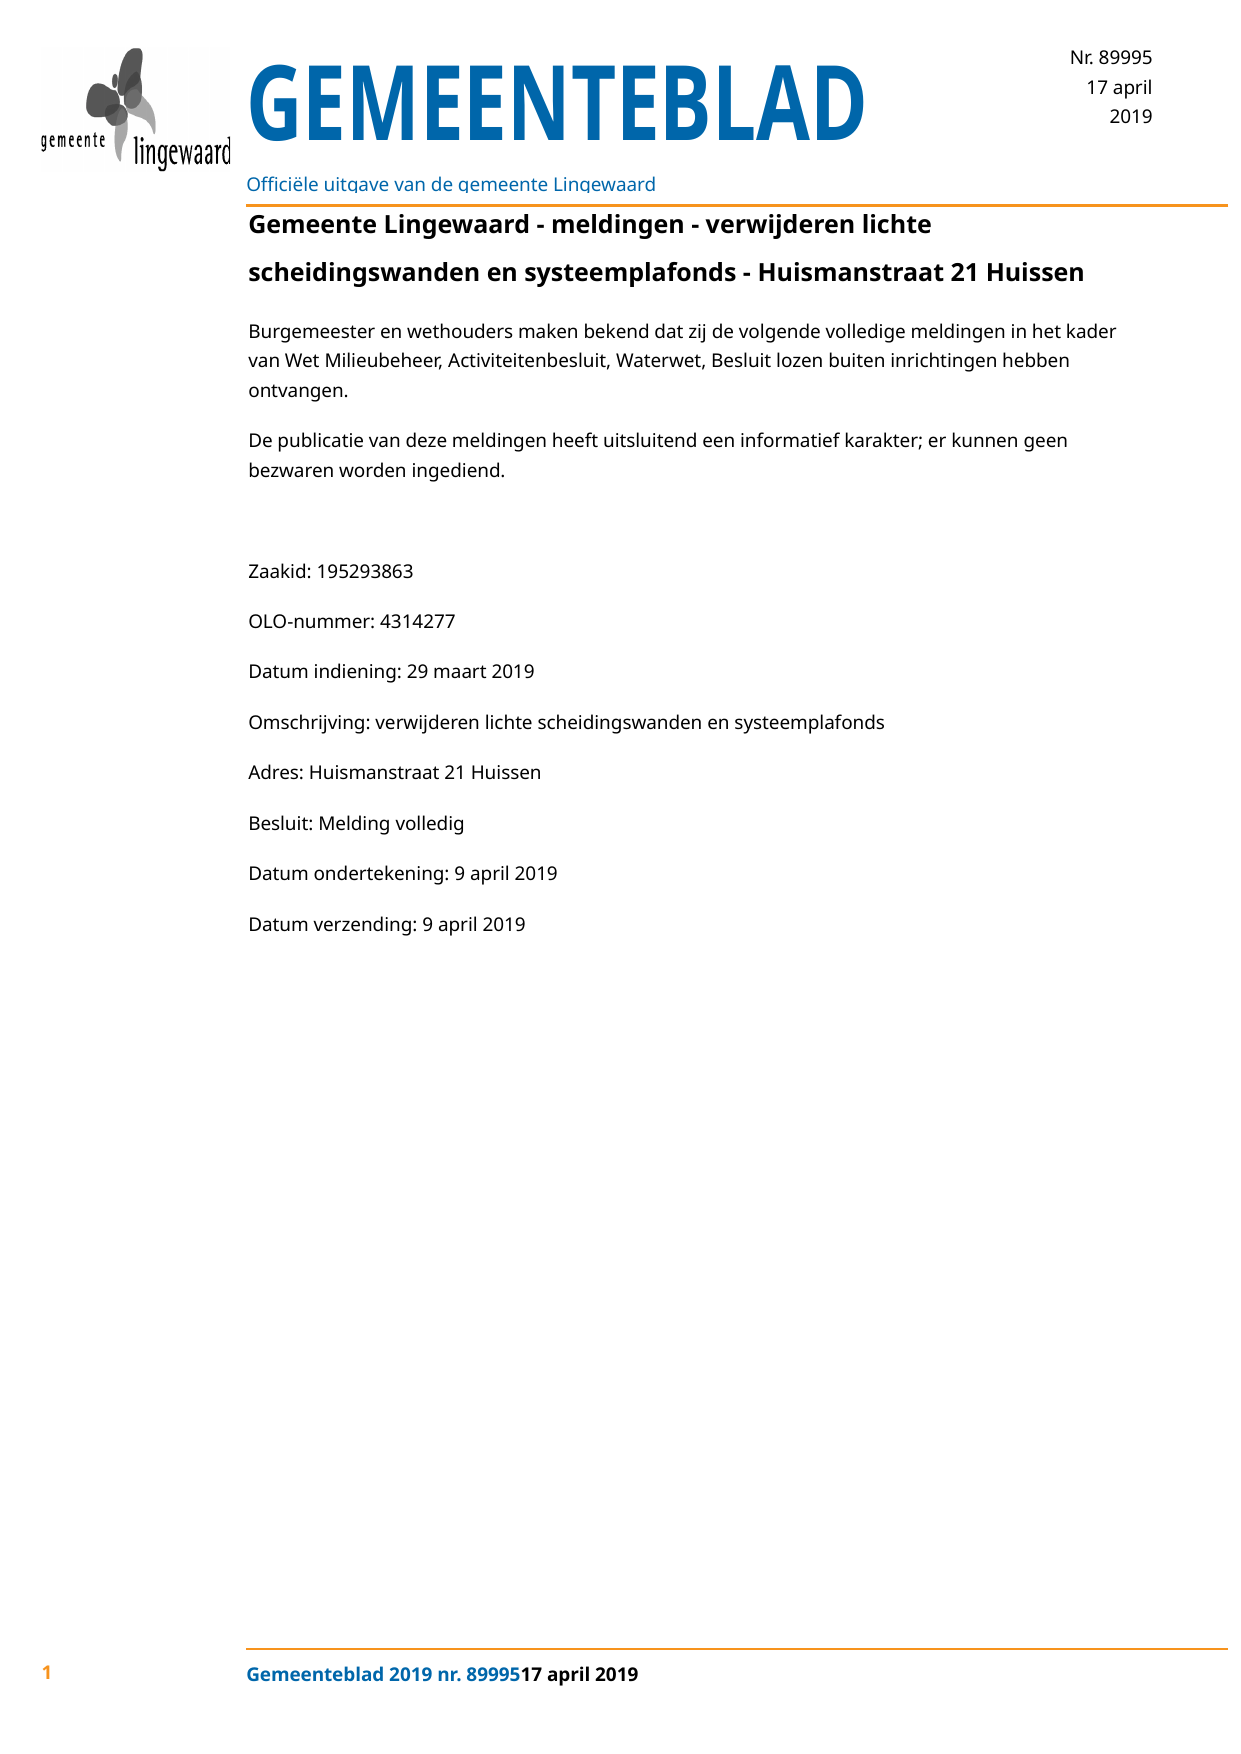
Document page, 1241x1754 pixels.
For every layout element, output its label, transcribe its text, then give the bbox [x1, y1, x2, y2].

text Omschrijving: verwijderen lichte scheidingswanden en systeemplafonds [248, 709, 1152, 735]
text Besluit: Melding volledig [248, 810, 1152, 836]
text Datum ondertekening: 9 april 2019 [248, 860, 1152, 886]
text Datum indiening: 29 maart 2019 [248, 659, 1152, 684]
text Zaakid: 195293863 [248, 558, 1152, 584]
text Burgemeester en wethouders maken bekend dat zij de volgende volledige meldingen in het kader van Wet Milieubeheer, Activiteitenbesluit, Waterwet, Besluit lozen buiten inrichtingen hebben ontvangen. [248, 318, 1152, 403]
text Datum verzending: 9 april 2019 [248, 911, 1152, 937]
picture [41, 47, 231, 172]
text OLO-nummer: 4314277 [248, 608, 1152, 634]
text Adres: Huismanstraat 21 Huissen [248, 759, 1152, 785]
text Gemeente Lingewaard - meldingen - verwijderen lichte scheidingswanden en systeemplafonds - Huismanstraat 21 Huissen [248, 207, 1152, 288]
text De publicatie van deze meldingen heeft uitsluitend een informatief karakter; er kunnen geen bezwaren worden ingediend. [248, 427, 1152, 483]
